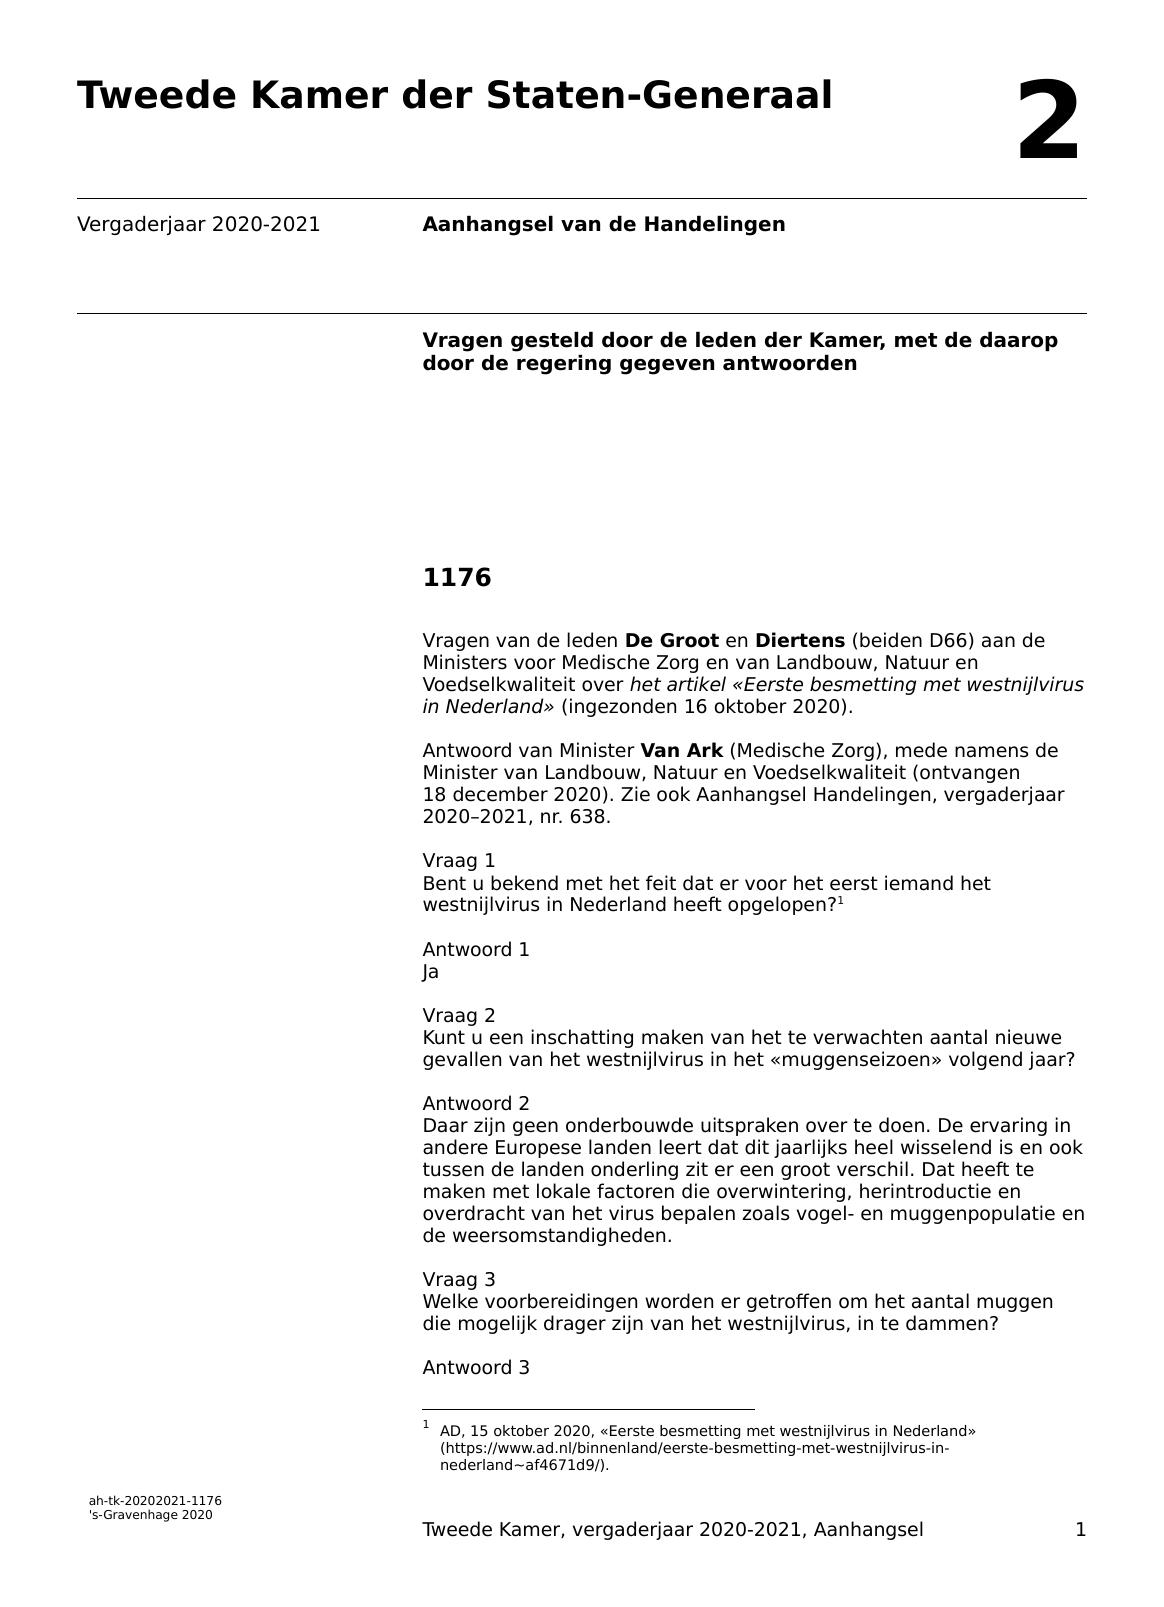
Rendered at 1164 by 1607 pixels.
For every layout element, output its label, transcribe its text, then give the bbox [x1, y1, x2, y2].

text ah-tk-20202021-1176 [88, 1494, 323, 1508]
text Bent u bekend met het feit dat er voor het eerst iemand het westnijlvirus in Nederland heeft opgelopen? [422, 872, 1087, 916]
text Antwoord van Minister Van Ark (Medische Zorg), mede namens de Minister van Landbouw, Natuur en Voedselkwaliteit (ontvangen 18 december 2020). Zie ook Aanhangsel Handelingen, vergaderjaar 2020–2021, nr. 638. [422, 740, 1087, 828]
text Vraag 2 [422, 1005, 1087, 1027]
text AD, 15 oktober 2020, «Eerste besmetting met westnijlvirus in Nederland» (https://www.ad.nl/binnenland/eerste-besmetting-met-westnijlvirus-in-nederland~af4671d9/). [422, 1418, 1087, 1474]
text Antwoord 2 [422, 1093, 1087, 1115]
text Antwoord 3 [422, 1357, 1087, 1379]
text Vraag 3 [422, 1269, 1087, 1291]
text Daar zijn geen onderbouwde uitspraken over te doen. De ervaring in andere Europese landen leert dat dit jaarlijks heel wisselend is en ook tussen de landen onderling zit er een groot verschil. Dat heeft te maken met lokale factoren die overwintering, herintroductie en overdracht van het virus bepalen zoals vogel- en muggenpopulatie en de weersomstandigheden. [422, 1115, 1087, 1247]
text Vragen van de leden De Groot en Diertens (beiden D66) aan de Ministers voor Medische Zorg en van Landbouw, Natuur en Voedselkwaliteit over het artikel «Eerste besmetting met westnijlvirus in Nederland» (ingezonden 16 oktober 2020). [422, 630, 1087, 718]
text Kunt u een inschatting maken van het te verwachten aantal nieuwe gevallen van het westnijlvirus in het «muggenseizoen» volgend jaar? [422, 1027, 1087, 1071]
text 's-Gravenhage 2020 [88, 1508, 323, 1522]
text Vraag 1 [422, 850, 1087, 872]
table_cell Vragen gesteld door de leden der Kamer, met de daarop door de regering gegeven antwoorden [422, 314, 1087, 375]
table_header Tweede Kamer der Staten-Generaal [77, 59, 886, 198]
table_header 2 [886, 59, 1087, 198]
text Antwoord 1 [422, 938, 1087, 961]
table_cell Vergaderjaar 2020-2021 [77, 199, 422, 313]
text 1176 [422, 563, 1087, 592]
table_cell Aanhangsel van de Handelingen [422, 199, 1087, 313]
table_cell [77, 314, 422, 375]
text Ja [422, 961, 1087, 982]
text Welke voorbereidingen worden er getroffen om het aantal muggen die mogelijk drager zijn van het westnijlvirus, in te dammen? [422, 1291, 1087, 1335]
